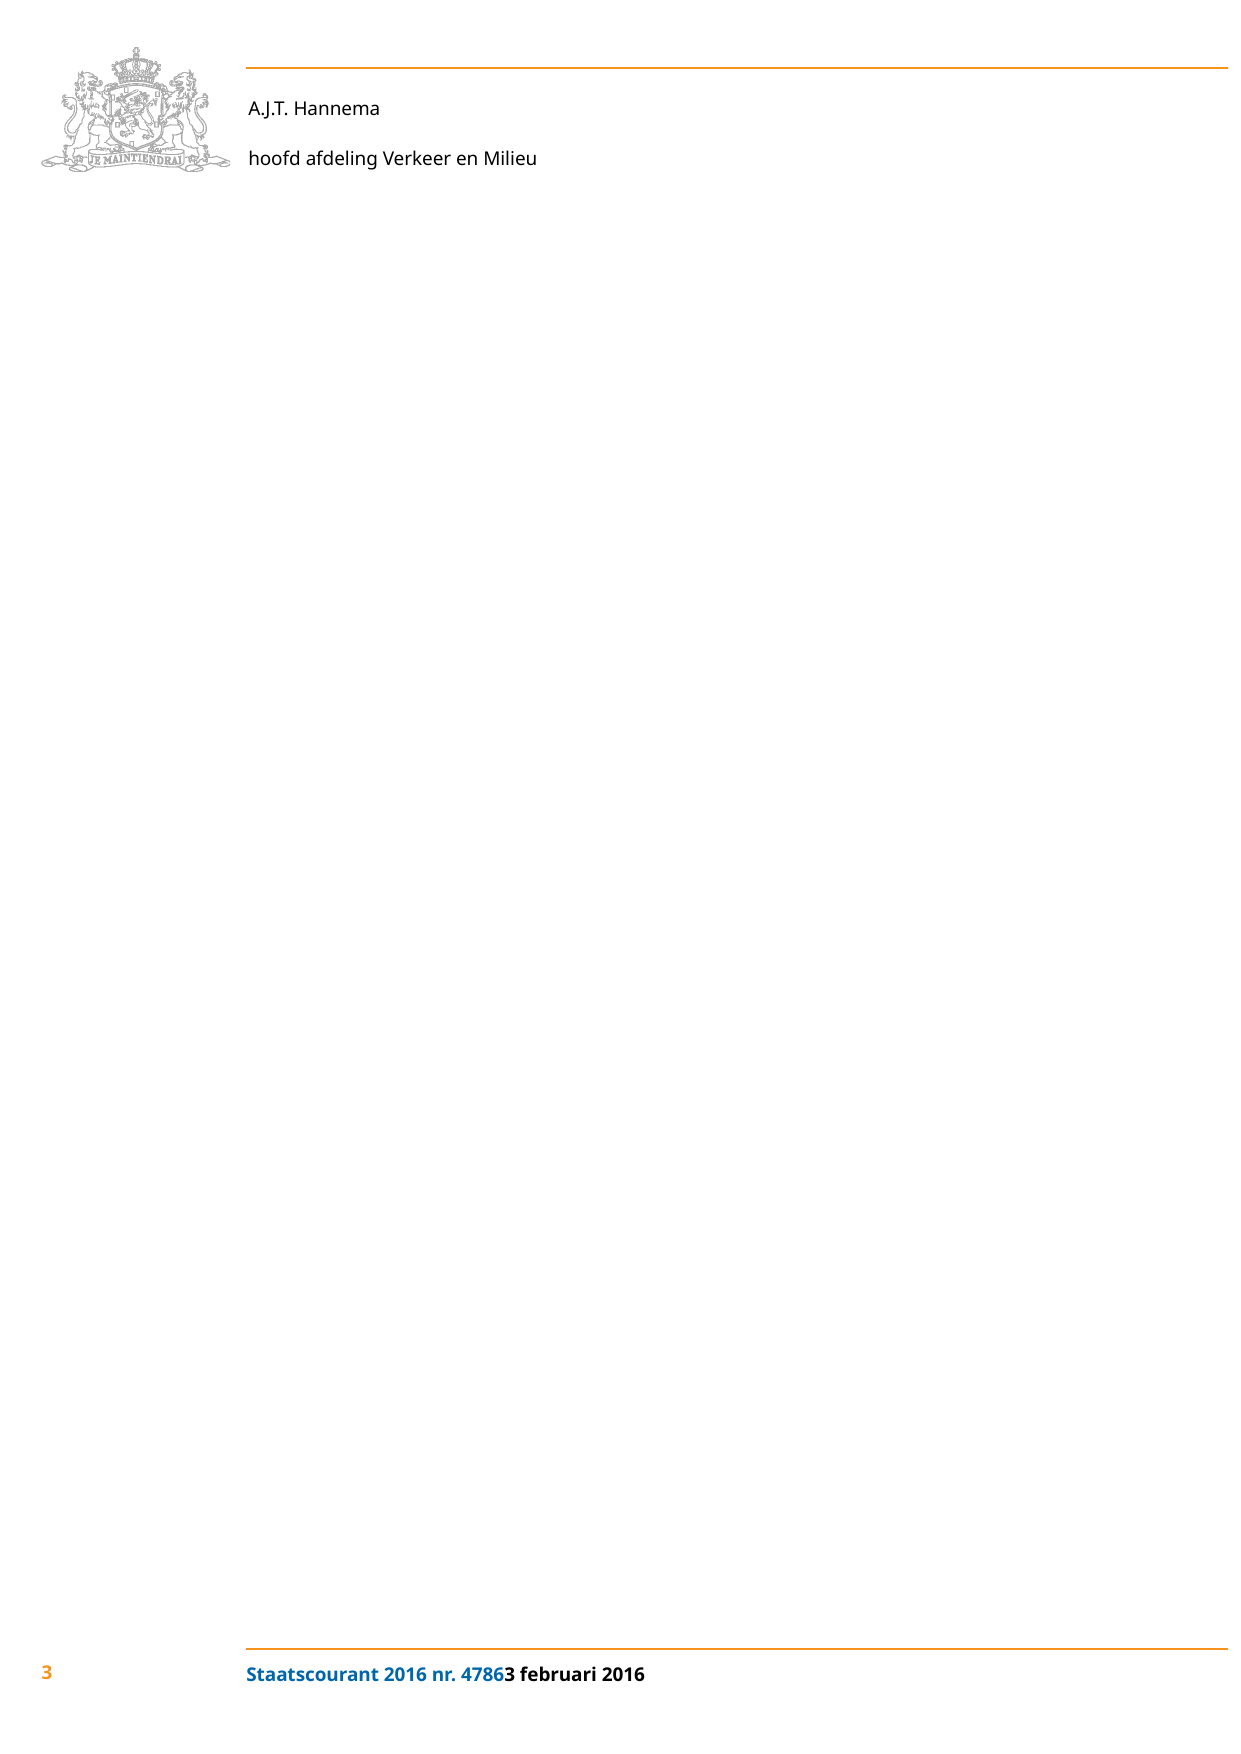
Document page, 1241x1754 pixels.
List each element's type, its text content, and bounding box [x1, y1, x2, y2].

text hoofd afdeling Verkeer en Milieu [248, 145, 1152, 171]
text A.J.T. Hannema [248, 95, 1152, 121]
picture [41, 47, 231, 172]
